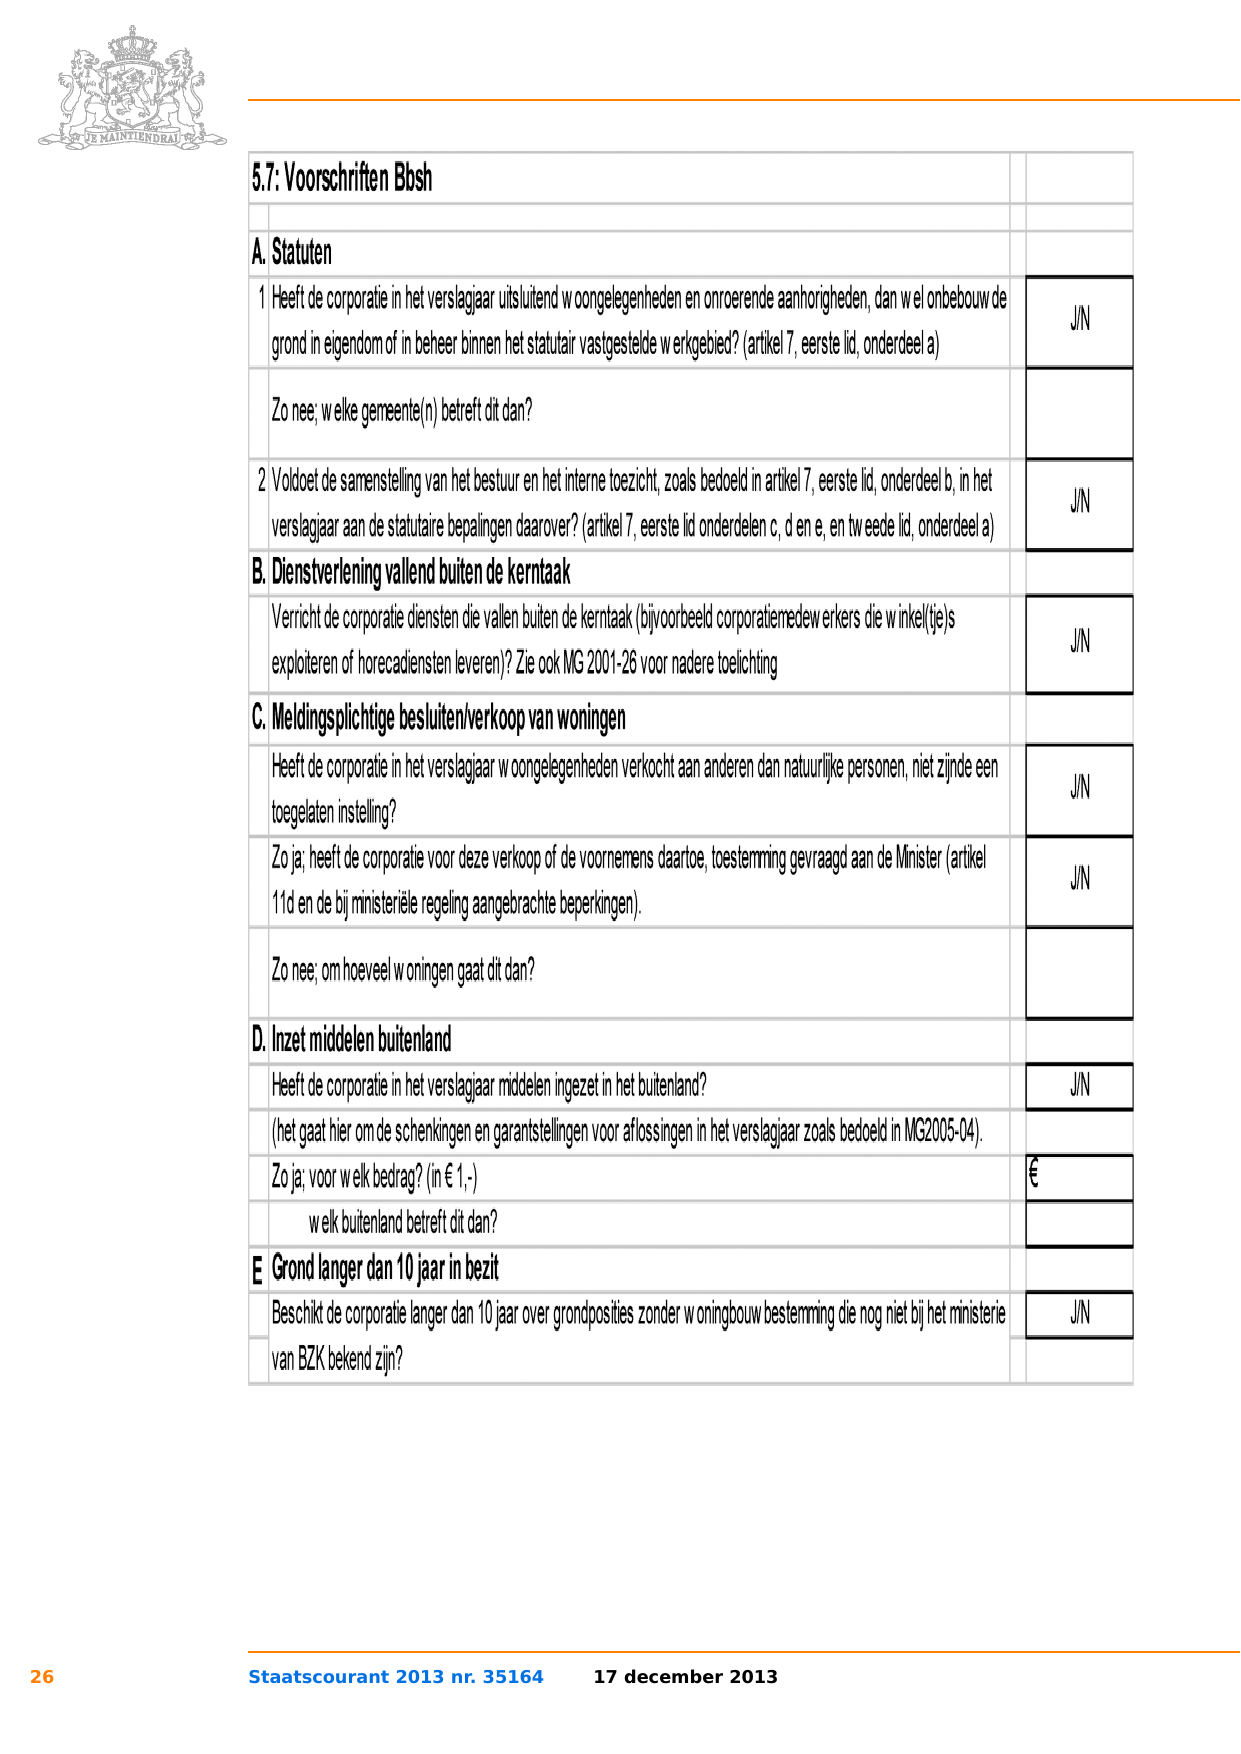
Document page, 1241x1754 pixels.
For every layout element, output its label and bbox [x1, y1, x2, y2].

picture [248, 151, 1134, 1386]
picture [38, 25, 227, 150]
